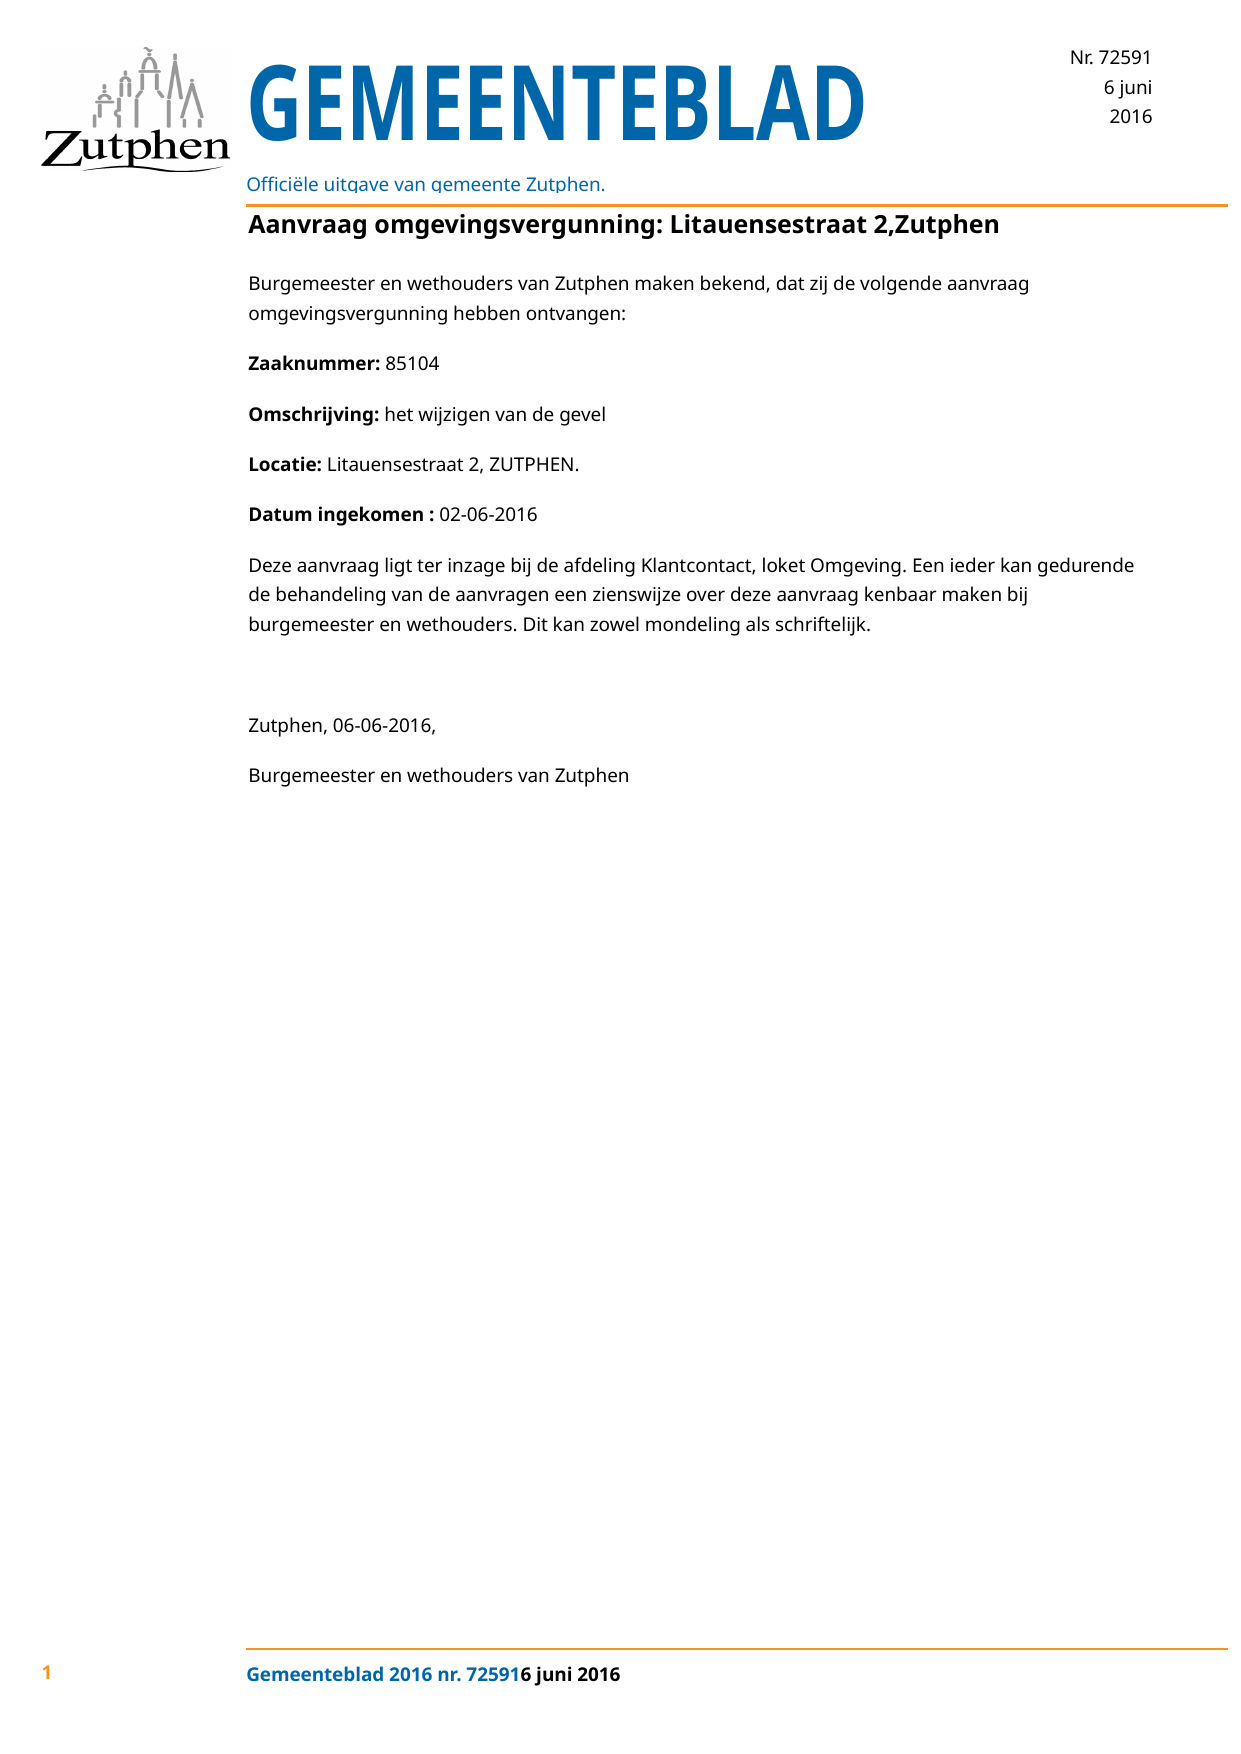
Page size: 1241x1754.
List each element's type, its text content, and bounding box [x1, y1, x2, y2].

text Locatie: Litauensestraat 2, ZUTPHEN. [248, 451, 1152, 477]
text Burgemeester en wethouders van Zutphen maken bekend, dat zij de volgende aanvraag omgevingsvergunning hebben ontvangen: [248, 270, 1152, 326]
text Zutphen, 06-06-2016, [248, 712, 1152, 738]
picture [41, 47, 231, 172]
text Omschrijving: het wijzigen van de gevel [248, 401, 1152, 426]
text Aanvraag omgevingsvergunning: Litauensestraat 2,Zutphen [248, 207, 1152, 241]
text Deze aanvraag ligt ter inzage bij de afdeling Klantcontact, loket Omgeving. Een ieder kan gedurende de behandeling van de aanvragen een zienswijze over deze aanvraag kenbaar maken bij burgemeester en wethouders. Dit kan zowel mondeling als schriftelijk. [248, 552, 1152, 637]
text Datum ingekomen : 02-06-2016 [248, 502, 1152, 527]
text Zaaknummer: 85104 [248, 350, 1152, 376]
text Burgemeester en wethouders van Zutphen [248, 762, 1152, 788]
